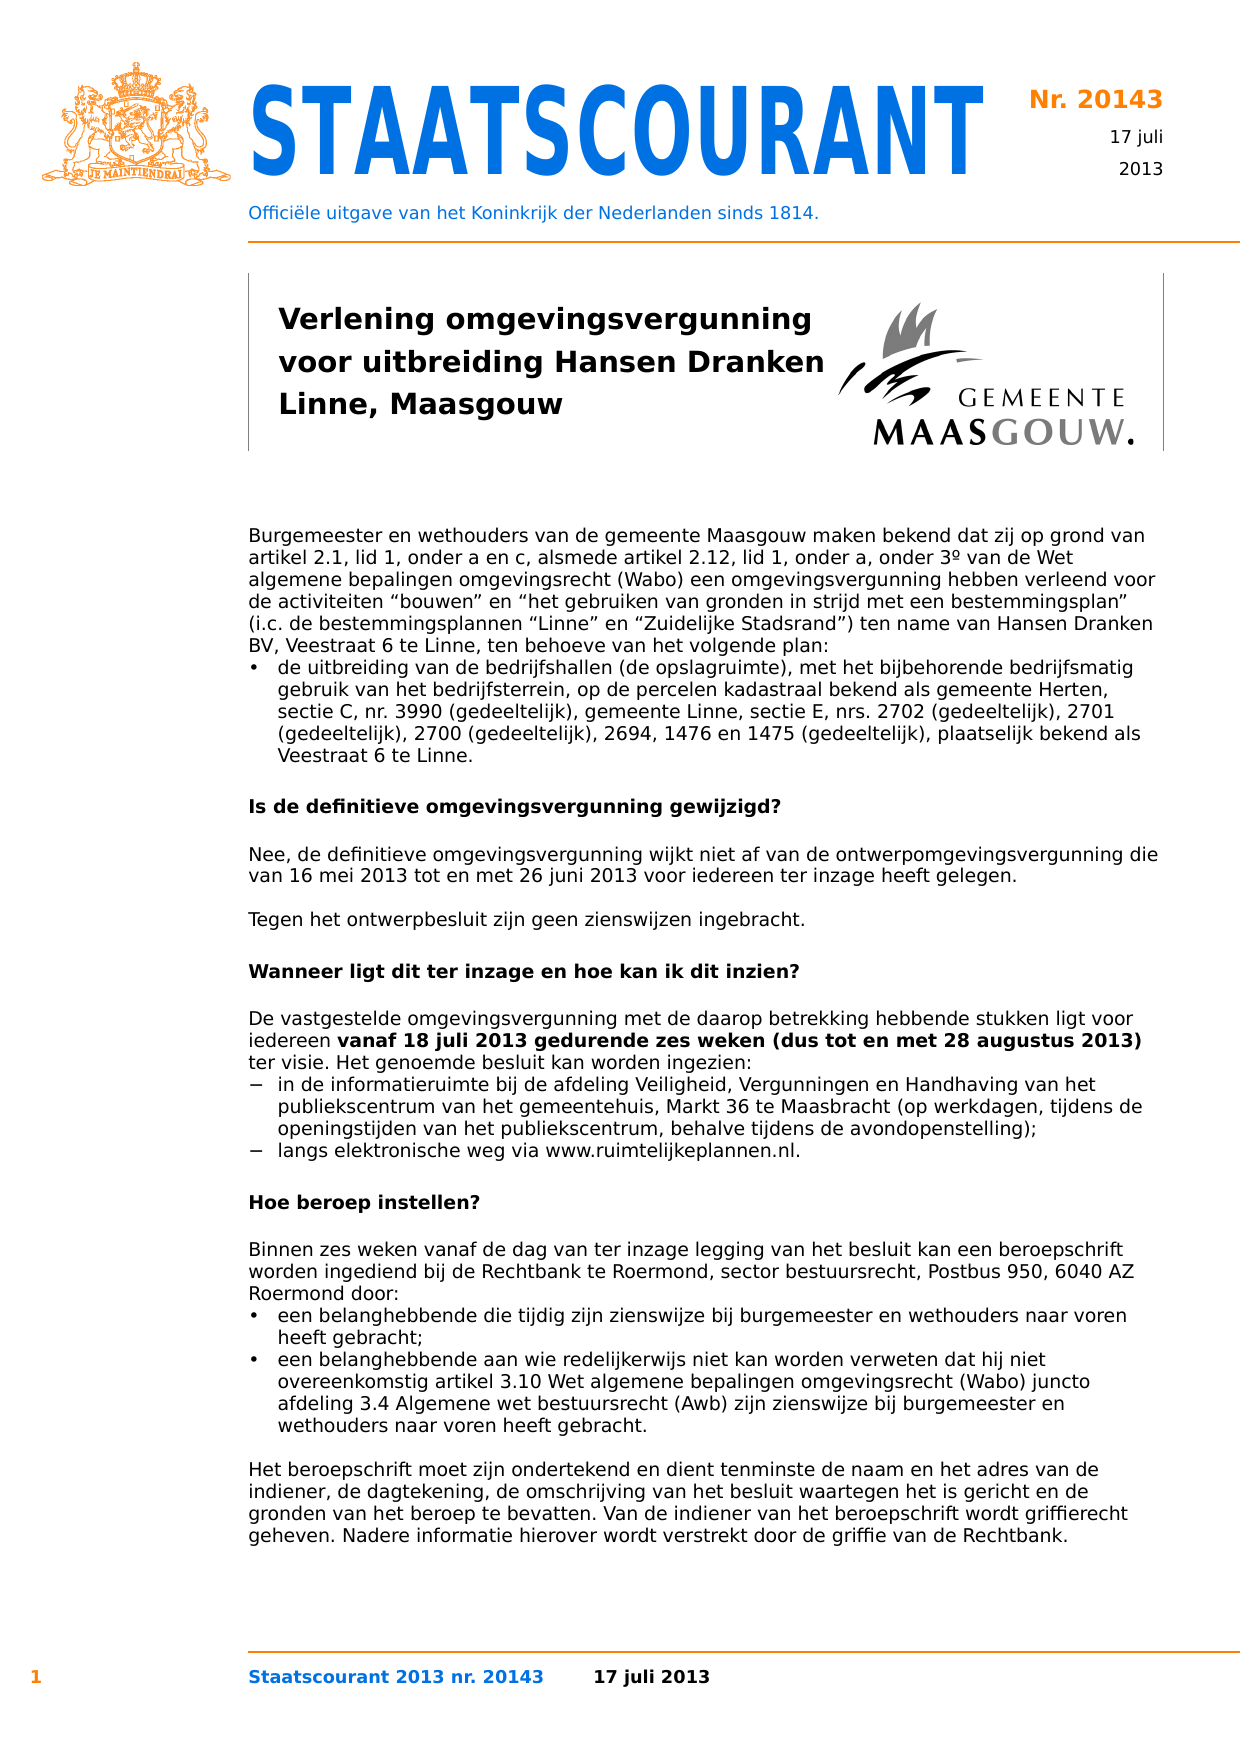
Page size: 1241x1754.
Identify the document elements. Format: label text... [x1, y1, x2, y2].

table_header Nr. 20143 [998, 62, 1240, 121]
text • de uitbreiding van de bedrijfshallen (de opslagruimte), met het bijbehorende bedrijfsmatig gebruik van het bedrijfsterrein, op de percelen kadastraal bekend als gemeente Herten, sectie C, nr. 3990 (gedeeltelijk), gemeente Linne, sectie E, nrs. 2702 (gedeeltelijk), 2701 (gedeeltelijk), 2700 (gedeeltelijk), 2694, 1476 en 1475 (gedeeltelijk), plaatselijk bekend als Veestraat 6 te Linne. [248, 657, 1163, 766]
text Binnen zes weken vanaf de dag van ter inzage legging van het besluit kan een beroepschrift worden ingediend bij de Rechtbank te Roermond, sector bestuursrecht, Postbus 950, 6040 AZ Roermond door: [248, 1239, 1163, 1305]
picture [838, 302, 1134, 445]
text • een belanghebbende die tijdig zijn zienswijze bij burgemeester en wethouders naar voren heeft gebracht; [248, 1305, 1163, 1349]
table_header [25, 62, 248, 241]
picture [41, 62, 231, 186]
table_cell Officiële uitgave van het Koninkrijk der Nederlanden sinds 1814. [248, 203, 1240, 241]
text Het beroepschrift moet zijn ondertekend en dient tenminste de naam en het adres van de indiener, de dagtekening, de omschrijving van het besluit waartegen het is gericht en de gronden van het beroep te bevatten. Van de indiener van het beroepschrift wordt griffierecht geheven. Nadere informatie hierover wordt verstrekt door de griffie van de Rechtbank. [248, 1459, 1163, 1547]
text Burgemeester en wethouders van de gemeente Maasgouw maken bekend dat zij op grond van artikel 2.1, lid 1, onder a en c, alsmede artikel 2.12, lid 1, onder a, onder 3º van de Wet algemene bepalingen omgevingsrecht (Wabo) een omgevingsvergunning hebben verleend voor de activiteiten “bouwen” en “het gebruiken van gronden in strijd met een bestemmingsplan” (i.c. de bestemmingsplannen “Linne” en “Zuidelijke Stadsrand”) ten name van Hansen Dranken BV, Veestraat 6 te Linne, ten behoeve van het volgende plan: [248, 525, 1163, 657]
text − in de informatieruimte bij de afdeling Veiligheid, Vergunningen en Handhaving van het publiekscentrum van het gemeentehuis, Markt 36 te Maasbracht (op werkdagen, tijdens de openingstijden van het publiekscentrum, behalve tijdens de avondopenstelling); [248, 1074, 1163, 1140]
text De vastgestelde omgevingsvergunning met de daarop betrekking hebbende stukken ligt voor iedereen vanaf 18 juli 2013 gedurende zes weken (dus tot en met 28 augustus 2013) ter visie. Het genoemde besluit kan worden ingezien: [248, 1008, 1163, 1074]
text • een belanghebbende aan wie redelijkerwijs niet kan worden verweten dat hij niet overeenkomstig artikel 3.10 Wet algemene bepalingen omgevingsrecht (Wabo) juncto afdeling 3.4 Algemene wet bestuursrecht (Awb) zijn zienswijze bij burgemeester en wethouders naar voren heeft gebracht. [248, 1349, 1163, 1437]
text Tegen het ontwerpbesluit zijn geen zienswijzen ingebracht. [248, 909, 1163, 931]
text − langs elektronische weg via www.ruimtelijkeplannen.nl. [248, 1140, 1163, 1162]
text Nee, de definitieve omgevingsvergunning wijkt niet af van de ontwerpomgevingsvergunning die van 16 mei 2013 tot en met 26 juni 2013 voor iedereen ter inzage heeft gelegen. [248, 843, 1163, 887]
table_header STAATSCOURANT [248, 62, 998, 203]
subtitle Hoe beroep instellen? [248, 1192, 1163, 1214]
subtitle Wanneer ligt dit ter inzage en hoe kan ik dit inzien? [248, 961, 1163, 983]
subtitle Verlening omgevingsvergunning voor uitbreiding Hansen Dranken Linne, Maasgouw [249, 273, 1163, 451]
subtitle Is de definitieve omgevingsvergunning gewijzigd? [248, 796, 1163, 818]
table_cell 2013 [998, 153, 1240, 203]
table_cell 17 juli [998, 121, 1240, 153]
